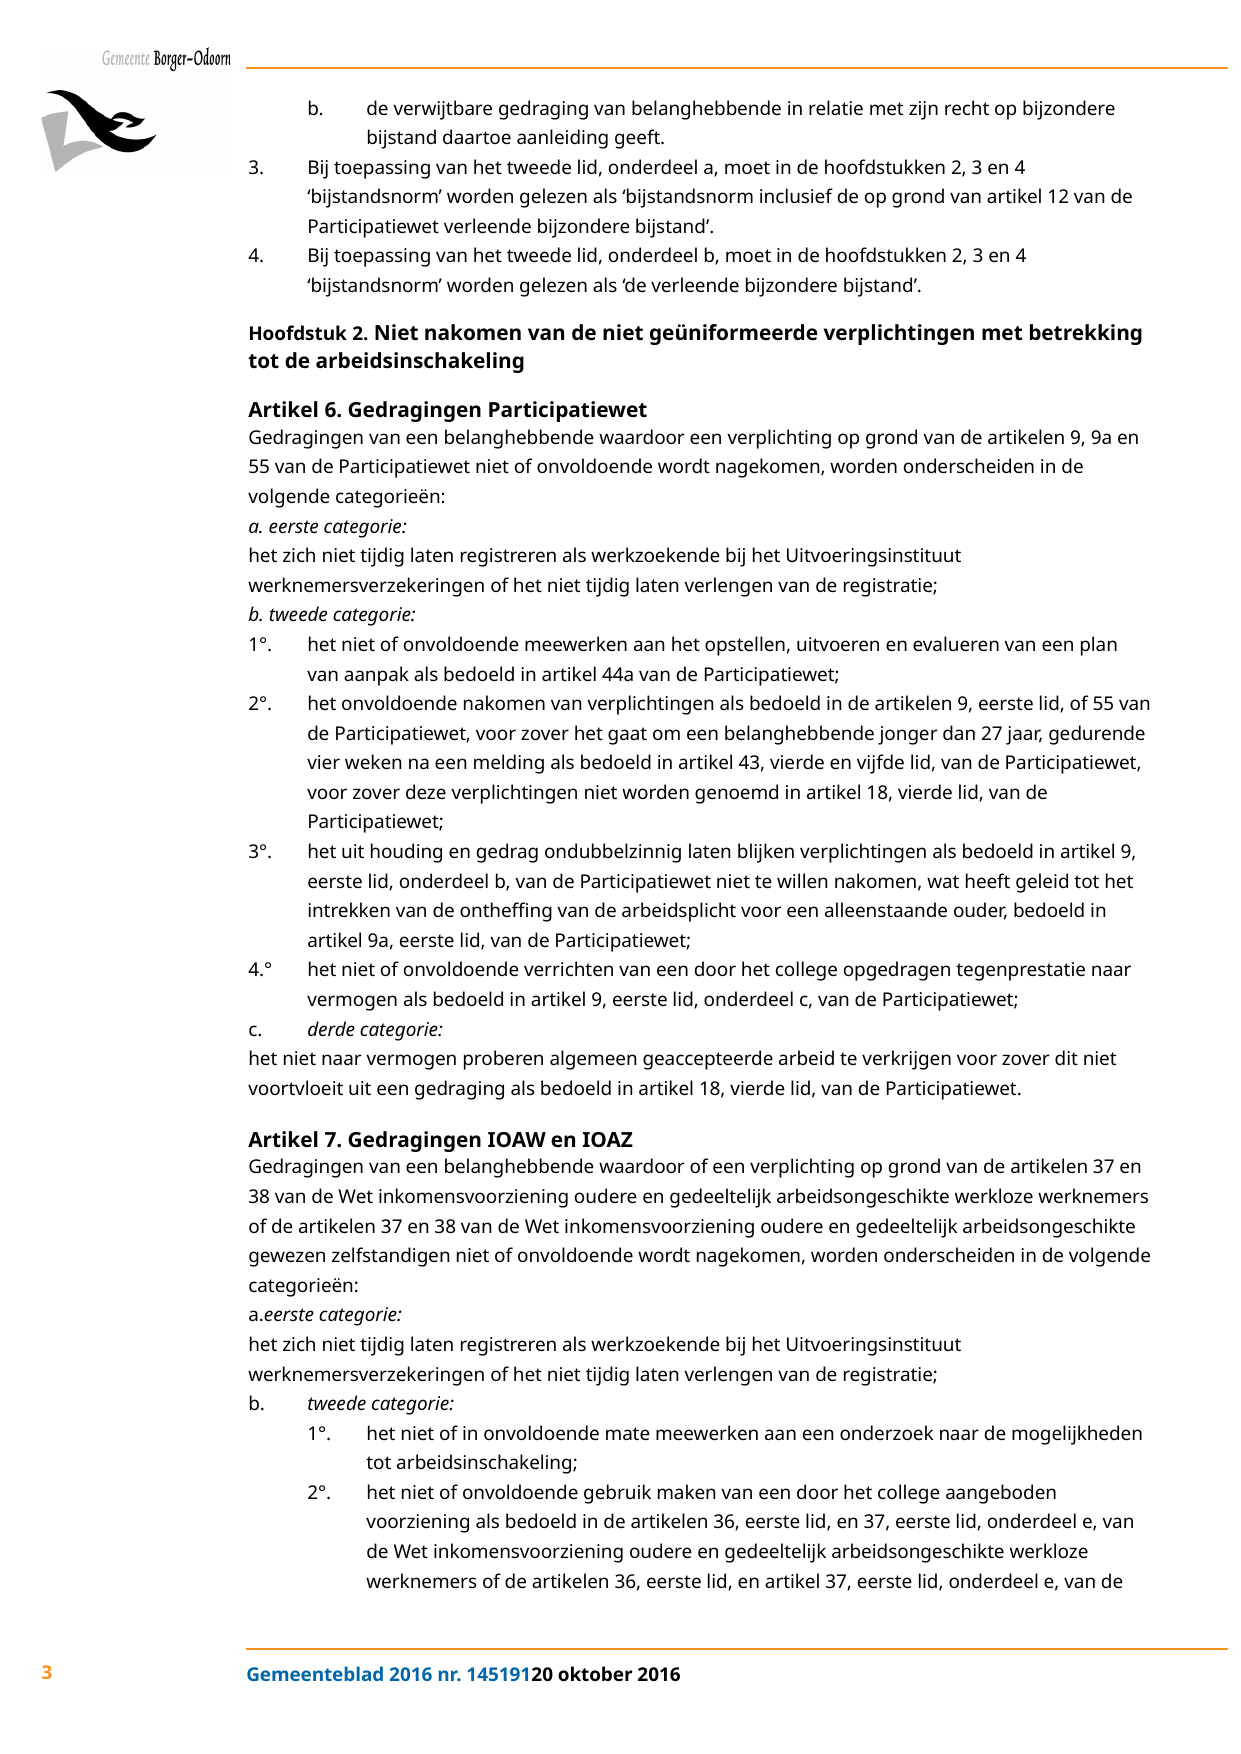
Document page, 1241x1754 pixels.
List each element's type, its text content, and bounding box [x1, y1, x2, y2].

list de verwijtbare gedraging van belanghebbende in relatie met zijn recht op bijzondere bijstand daartoe aanleiding geeft. [307, 95, 1152, 150]
list het niet of onvoldoende gebruik maken van een door het college aangeboden voorziening als bedoeld in de artikelen 36, eerste lid, en 37, eerste lid, onderdeel e, van de Wet inkomensvoorziening oudere en gedeeltelijk arbeidsongeschikte werkloze werknemers of de artikelen 36, eerste lid, en artikel 37, eerste lid, onderdeel e, van de [307, 1479, 1152, 1594]
text het niet naar vermogen proberen algemeen geaccepteerde arbeid te verkrijgen voor zover dit niet voortvloeit uit een gedraging als bedoeld in artikel 18, vierde lid, van de Participatiewet. [248, 1045, 1152, 1101]
list Bij toepassing van het tweede lid, onderdeel a, moet in de hoofdstukken 2, 3 en 4 ‘bijstandsnorm’ worden gelezen als ‘bijstandsnorm inclusief de op grond van artikel 12 van de Participatiewet verleende bijzondere bijstand’. [248, 154, 1152, 239]
list het onvoldoende nakomen van verplichtingen als bedoeld in de artikelen 9, eerste lid, of 55 van de Participatiewet, voor zover het gaat om een belanghebbende jonger dan 27 jaar, gedurende vier weken na een melding als bedoeld in artikel 43, vierde en vijfde lid, van de Participatiewet, voor zover deze verplichtingen niet worden genoemd in artikel 18, vierde lid, van de Participatiewet; [248, 690, 1152, 834]
text Artikel 6. Gedragingen Participatiewet [248, 396, 1152, 424]
text het zich niet tijdig laten registreren als werkzoekende bij het Uitvoeringsinstituut werknemersverzekeringen of het niet tijdig laten verlengen van de registratie; [248, 542, 1152, 598]
text Artikel 7. Gedragingen IOAW en IOAZ [248, 1125, 1152, 1154]
text het zich niet tijdig laten registreren als werkzoekende bij het Uitvoeringsinstituut werknemersverzekeringen of het niet tijdig laten verlengen van de registratie; [248, 1331, 1152, 1387]
text b. tweede categorie: [248, 602, 1152, 627]
list het niet of onvoldoende meewerken aan het opstellen, uitvoeren en evalueren van een plan van aanpak als bedoeld in artikel 44a van de Participatiewet; [248, 631, 1152, 686]
text Gedragingen van een belanghebbende waardoor of een verplichting op grond van de artikelen 37 en 38 van de Wet inkomensvoorziening oudere en gedeeltelijk arbeidsongeschikte werkloze werknemers of de artikelen 37 en 38 van de Wet inkomensvoorziening oudere en gedeeltelijk arbeidsongeschikte gewezen zelfstandigen niet of onvoldoende wordt nagekomen, worden onderscheiden in de volgende categorieën: [248, 1154, 1152, 1298]
list het niet of in onvoldoende mate meewerken aan een onderzoek naar de mogelijkheden tot arbeidsinschakeling; [307, 1420, 1152, 1475]
picture [41, 47, 231, 172]
list het niet of onvoldoende verrichten van een door het college opgedragen tegenprestatie naar vermogen als bedoeld in artikel 9, eerste lid, onderdeel c, van de Participatiewet; [248, 957, 1152, 1012]
text Gedragingen van een belanghebbende waardoor een verplichting op grond van de artikelen 9, 9a en 55 van de Participatiewet niet of onvoldoende wordt nagekomen, worden onderscheiden in de volgende categorieën: [248, 424, 1152, 509]
list Bij toepassing van het tweede lid, onderdeel b, moet in de hoofdstukken 2, 3 en 4 ‘bijstandsnorm’ worden gelezen als ‘de verleende bijzondere bijstand’. [248, 243, 1152, 298]
list het uit houding en gedrag ondubbelzinnig laten blijken verplichtingen als bedoeld in artikel 9, eerste lid, onderdeel b, van de Participatiewet niet te willen nakomen, wat heeft geleid tot het intrekken van de ontheffing van de arbeidsplicht voor een alleenstaande ouder, bedoeld in artikel 9a, eerste lid, van de Participatiewet; [248, 838, 1152, 953]
text a.eerste categorie: [248, 1302, 1152, 1327]
list tweede categorie: [248, 1390, 1152, 1416]
list derde categorie: [248, 1016, 1152, 1041]
text Hoofdstuk 2. Niet nakomen van de niet geüniformeerde verplichtingen met betrekking tot de arbeidsinschakeling [248, 318, 1152, 375]
text a. eerste categorie: [248, 513, 1152, 538]
